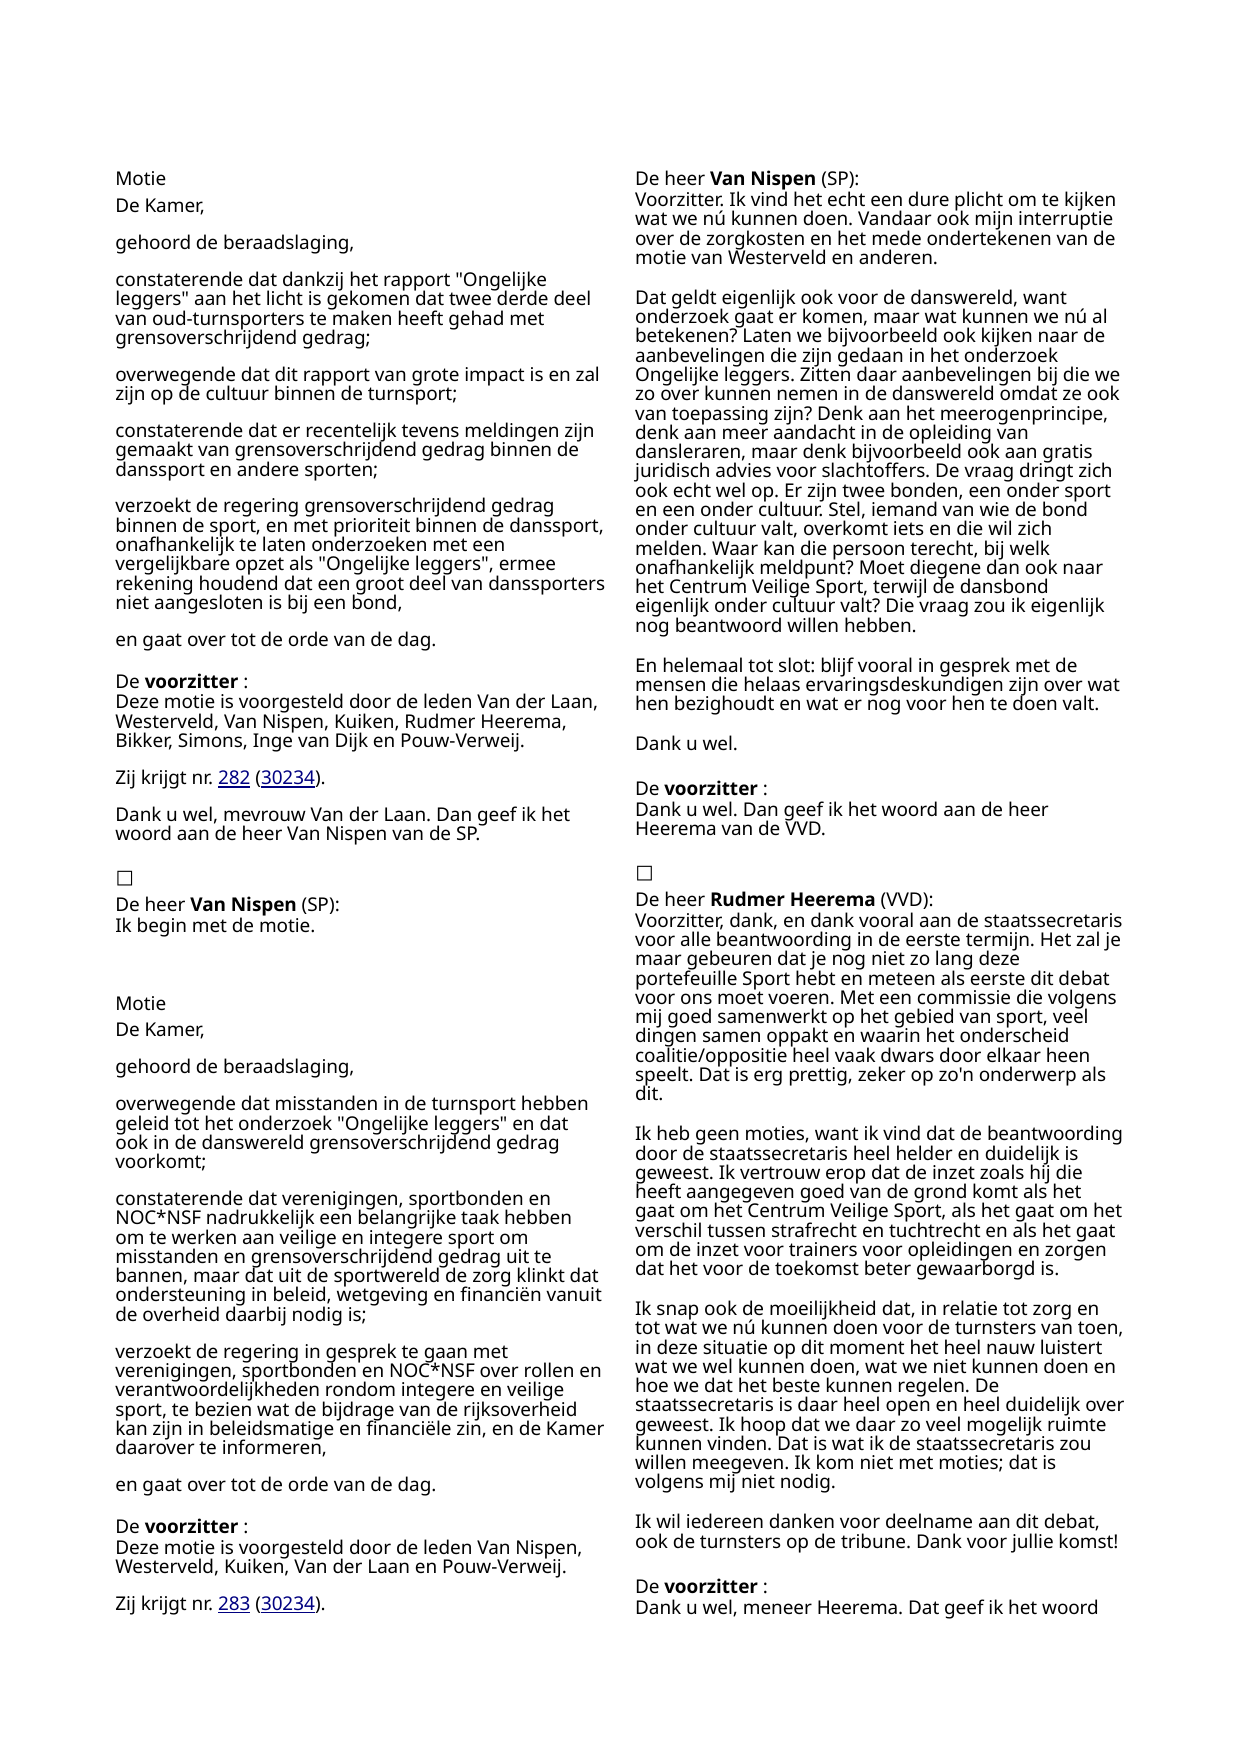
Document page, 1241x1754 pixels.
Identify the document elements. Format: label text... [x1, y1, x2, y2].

text overwegende dat dit rapport van grote impact is en zal zijn op de cultuur binnen de turnsport; [115, 366, 605, 404]
text en gaat over tot de orde van de dag. [115, 631, 605, 650]
text De heer Van Nispen (SP): [115, 891, 605, 917]
text De voorzitter : [115, 1513, 605, 1539]
text constaterende dat verenigingen, sportbonden en NOC*NSF nadrukkelijk een belangrijke taak hebben om te werken aan veilige en integere sport om misstanden en grensoverschrijdend gedrag uit te bannen, maar dat uit de sportwereld de zorg klinkt dat ondersteuning in beleid, wetgeving en financiën vanuit de overheid daarbij nodig is; [115, 1190, 605, 1325]
text Ik begin met de motie. [115, 917, 605, 936]
text En helemaal tot slot: blijf vooral in gesprek met de mensen die helaas ervaringsdeskundigen zijn over wat hen bezighoudt en wat er nog voor hen te doen valt. [635, 657, 1125, 714]
text Ik snap ook de moeilijkheid dat, in relatie tot zorg en tot wat we nú kunnen doen voor de turnsters van toen, in deze situatie op dit moment het heel nauw luistert wat we wel kunnen doen, wat we niet kunnen doen en hoe we dat het beste kunnen regelen. De staatssecretaris is daar heel open en heel duidelijk over geweest. Ik hoop dat we daar zo veel mogelijk ruimte kunnen vinden. Dat is wat ik de staatssecretaris zou willen meegeven. Ik kom niet met moties; dat is volgens mij niet nodig. [635, 1300, 1125, 1493]
text verzoekt de regering grensoverschrijdend gedrag binnen de sport, en met prioriteit binnen de danssport, onafhankelijk te laten onderzoeken met een vergelijkbare opzet als "Ongelijke leggers", ermee rekening houdend dat een groot deel van danssporters niet aangesloten is bij een bond, [115, 497, 605, 613]
text De voorzitter : [115, 668, 605, 693]
text Deze motie is voorgesteld door de leden Van der Laan, Westerveld, Van Nispen, Kuiken, Rudmer Heerema, Bikker, Simons, Inge van Dijk en Pouw-Verweij. [115, 693, 605, 751]
text en gaat over tot de orde van de dag. [115, 1476, 605, 1495]
text Dank u wel. Dan geef ik het woord aan de heer Heerema van de VVD. [635, 801, 1125, 839]
text Dank u wel, meneer Heerema. Dat geef ik het woord [635, 1599, 1125, 1618]
text Zij krijgt nr. 283 (30234). [115, 1595, 605, 1614]
text Dat geldt eigenlijk ook voor de danswereld, want onderzoek gaat er komen, maar wat kunnen we nú al betekenen? Laten we bijvoorbeeld ook kijken naar de aanbevelingen die zijn gedaan in het onderzoek Ongelijke leggers. Zitten daar aanbevelingen bij die we zo over kunnen nemen in de danswereld omdat ze ook van toepassing zijn? Denk aan het meerogenprincipe, denk aan meer aandacht in de opleiding van dansleraren, maar denk bijvoorbeeld ook aan gratis juridisch advies voor slachtoffers. De vraag dringt zich ook echt wel op. Er zijn twee bonden, een onder sport en een onder cultuur. Stel, iemand van wie de bond onder cultuur valt, overkomt iets en die wil zich melden. Waar kan die persoon terecht, bij welk onafhankelijk meldpunt? Moet diegene dan ook naar het Centrum Veilige Sport, terwijl de dansbond eigenlijk onder cultuur valt? Die vraag zou ik eigenlijk nog beantwoord willen hebben. [635, 289, 1125, 636]
text constaterende dat er recentelijk tevens meldingen zijn gemaakt van grensoverschrijdend gedrag binnen de danssport en andere sporten; [115, 422, 605, 480]
text ⬜ [635, 860, 1125, 886]
text Dank u wel. [635, 735, 1125, 754]
text Motie [115, 990, 605, 1015]
text Zij krijgt nr. 282 (30234). [115, 769, 605, 788]
text overwegende dat misstanden in de turnsport hebben geleid tot het onderzoek "Ongelijke leggers" en dat ook in de danswereld grensoverschrijdend gedrag voorkomt; [115, 1095, 605, 1172]
text Motie [115, 165, 605, 191]
text De Kamer, [115, 1021, 605, 1041]
text De Kamer, [115, 197, 605, 216]
text Voorzitter. Ik vind het echt een dure plicht om te kijken wat we nú kunnen doen. Vandaar ook mijn interruptie over de zorgkosten en het mede ondertekenen van de motie van Westerveld en anderen. [635, 191, 1125, 268]
text Deze motie is voorgesteld door de leden Van Nispen, Westerveld, Kuiken, Van der Laan en Pouw-Verweij. [115, 1539, 605, 1577]
text De heer Rudmer Heerema (VVD): [635, 886, 1125, 912]
text Ik heb geen moties, want ik vind dat de beantwoording door de staatssecretaris heel helder en duidelijk is geweest. Ik vertrouw erop dat de inzet zoals hij die heeft aangegeven goed van de grond komt als het gaat om het Centrum Veilige Sport, als het gaat om het verschil tussen strafrecht en tuchtrecht en als het gaat om de inzet voor trainers voor opleidingen en zorgen dat het voor de toekomst beter gewaarborgd is. [635, 1125, 1125, 1279]
text Voorzitter, dank, en dank vooral aan de staatssecretaris voor alle beantwoording in de eerste termijn. Het zal je maar gebeuren dat je nog niet zo lang deze portefeuille Sport hebt en meteen als eerste dit debat voor ons moet voeren. Met een commissie die volgens mij goed samenwerkt op het gebied van sport, veel dingen samen oppakt en waarin het onderscheid coalitie/oppositie heel vaak dwars door elkaar heen speelt. Dat is erg prettig, zeker op zo'n onderwerp als dit. [635, 912, 1125, 1104]
text gehoord de beraadslaging, [115, 1058, 605, 1078]
text De heer Van Nispen (SP): [635, 165, 1125, 191]
text De voorzitter : [635, 775, 1125, 801]
text verzoekt de regering in gesprek te gaan met verenigingen, sportbonden en NOC*NSF over rollen en verantwoordelijkheden rondom integere en veilige sport, te bezien wat de bijdrage van de rijksoverheid kan zijn in beleidsmatige en financiële zin, en de Kamer daarover te informeren, [115, 1343, 605, 1458]
text ⬜ [115, 866, 605, 891]
text Dank u wel, mevrouw Van der Laan. Dan geef ik het woord aan de heer Van Nispen van de SP. [115, 806, 605, 845]
text De voorzitter : [635, 1573, 1125, 1599]
text constaterende dat dankzij het rapport "Ongelijke leggers" aan het licht is gekomen dat twee derde deel van oud-turnsporters te maken heeft gehad met grensoverschrijdend gedrag; [115, 271, 605, 348]
text gehoord de beraadslaging, [115, 234, 605, 253]
text Ik wil iedereen danken voor deelname aan dit debat, ook de turnsters op de tribune. Dank voor jullie komst! [635, 1513, 1125, 1552]
